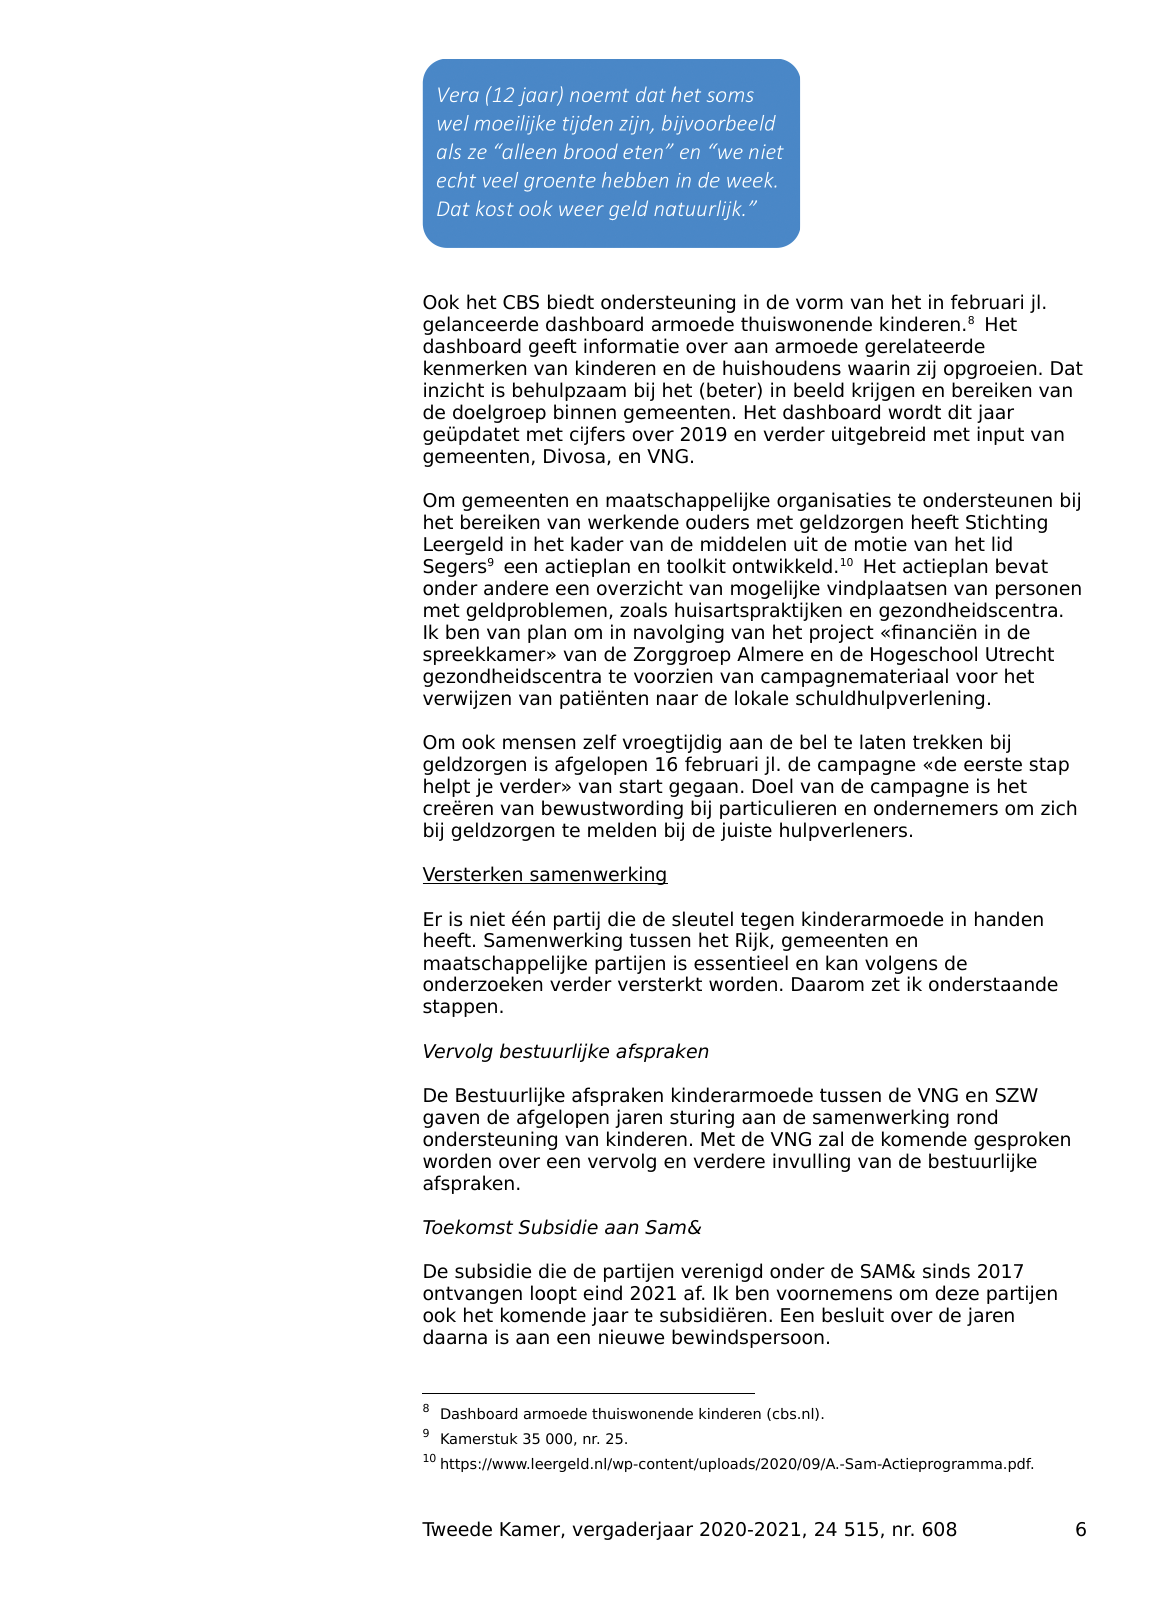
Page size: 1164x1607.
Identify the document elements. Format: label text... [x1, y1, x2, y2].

text Dashboard armoede thuiswonende kinderen (cbs.nl). [422, 1402, 1087, 1424]
text https://www.leergeld.nl/wp-content/uploads/2020/09/A.-Sam-Actieprogramma.pdf. [422, 1452, 1087, 1474]
subtitle Versterken samenwerking [422, 864, 1087, 886]
subtitle Toekomst Subsidie aan Sam& [422, 1217, 1087, 1239]
text Om ook mensen zelf vroegtijdig aan de bel te laten trekken bij geldzorgen is afgelopen 16 februari jl. de campagne «de eerste stap helpt je verder» van start gegaan. Doel van de campagne is het creëren van bewustwording bij particulieren en ondernemers om zich bij geldzorgen te melden bij de juiste hulpverleners. [422, 732, 1087, 842]
text Om gemeenten en maatschappelijke organisaties te ondersteunen bij het bereiken van werkende ouders met geldzorgen heeft Stichting Leergeld in het kader van de middelen uit de motie van het lid Segers een actieplan en toolkit ontwikkeld. Het actieplan bevat onder andere een overzicht van mogelijke vindplaatsen van personen met geldproblemen, zoals huisartspraktijken en gezondheidscentra. Ik ben van plan om in navolging van het project «financiën in de spreekkamer» van de Zorggroep Almere en de Hogeschool Utrecht gezondheidscentra te voorzien van campagnemateriaal voor het verwijzen van patiënten naar de lokale schuldhulpverlening. [422, 490, 1087, 710]
text Er is niet één partij die de sleutel tegen kinderarmoede in handen heeft. Samenwerking tussen het Rijk, gemeenten en maatschappelijke partijen is essentieel en kan volgens de onderzoeken verder versterkt worden. Daarom zet ik onderstaande stappen. [422, 908, 1087, 1018]
subtitle Vervolg bestuurlijke afspraken [422, 1041, 1087, 1062]
text De Bestuurlijke afspraken kinderarmoede tussen de VNG en SZW gaven de afgelopen jaren sturing aan de samenwerking rond ondersteuning van kinderen. Met de VNG zal de komende gesproken worden over een vervolg en verdere invulling van de bestuurlijke afspraken. [422, 1085, 1087, 1194]
text Ook het CBS biedt ondersteuning in de vorm van het in februari jl. gelanceerde dashboard armoede thuiswonende kinderen. Het dashboard geeft informatie over aan armoede gerelateerde kenmerken van kinderen en de huishoudens waarin zij opgroeien. Dat inzicht is behulpzaam bij het (beter) in beeld krijgen en bereiken van de doelgroep binnen gemeenten. Het dashboard wordt dit jaar geüpdatet met cijfers over 2019 en verder uitgebreid met input van gemeenten, Divosa, en VNG. [422, 292, 1087, 468]
picture [422, 59, 801, 248]
text Kamerstuk 35 000, nr. 25. [422, 1427, 1087, 1449]
text De subsidie die de partijen verenigd onder de SAM& sinds 2017 ontvangen loopt eind 2021 af. Ik ben voornemens om deze partijen ook het komende jaar te subsidiëren. Een besluit over de jaren daarna is aan een nieuwe bewindspersoon. [422, 1261, 1087, 1349]
